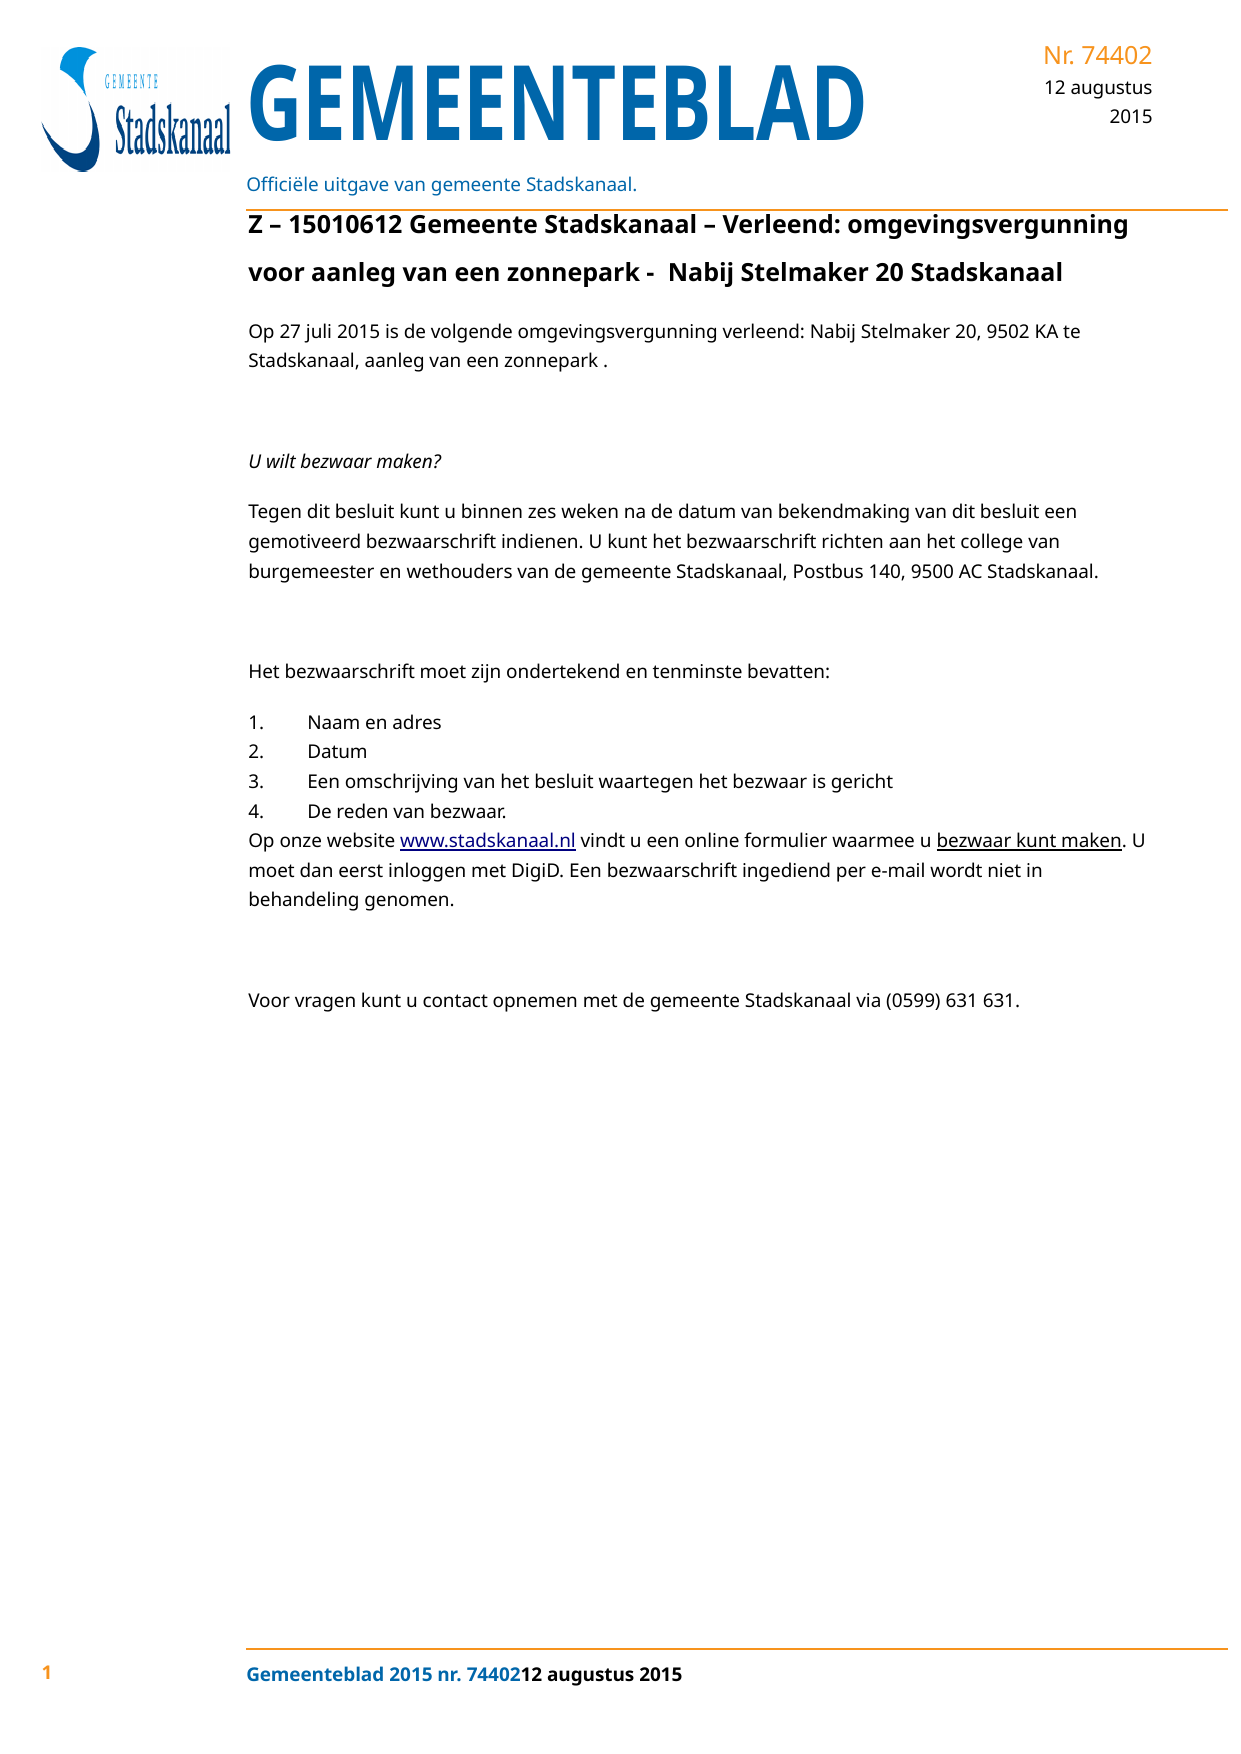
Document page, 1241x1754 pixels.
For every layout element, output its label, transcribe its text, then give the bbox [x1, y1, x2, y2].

list Een omschrijving van het besluit waartegen het bezwaar is gericht [248, 768, 1152, 794]
text Voor vragen kunt u contact opnemen met de gemeente Stadskanaal via (0599) 631 631. [248, 987, 1152, 1013]
text Op 27 juli 2015 is de volgende omgevingsvergunning verleend: Nabij Stelmaker 20, 9502 KA te Stadskanaal, aanleg van een zonnepark . [248, 318, 1152, 373]
list De reden van bezwaar. [248, 798, 1152, 824]
text Tegen dit besluit kunt u binnen zes weken na de datum van bekendmaking van dit besluit een gemotiveerd bezwaarschrift indienen. U kunt het bezwaarschrift richten aan het college van burgemeester en wethouders van de gemeente Stadskanaal, Postbus 140, 9500 AC Stadskanaal. [248, 499, 1152, 584]
list Datum [248, 739, 1152, 764]
text Op onze website www.stadskanaal.nl vindt u een online formulier waarmee u bezwaar kunt maken. U moet dan eerst inloggen met DigiD. Een bezwaarschrift ingediend per e-mail wordt niet in behandeling genomen. [248, 827, 1152, 912]
text Z – 15010612 Gemeente Stadskanaal – Verleend: omgevingsvergunning voor aanleg van een zonnepark - Nabij Stelmaker 20 Stadskanaal [248, 211, 1152, 288]
list Naam en adres [248, 709, 1152, 735]
picture [41, 47, 231, 172]
text Het bezwaarschrift moet zijn ondertekend en tenminste bevatten: [248, 659, 1152, 684]
text U wilt bezwaar maken? [248, 448, 1152, 474]
